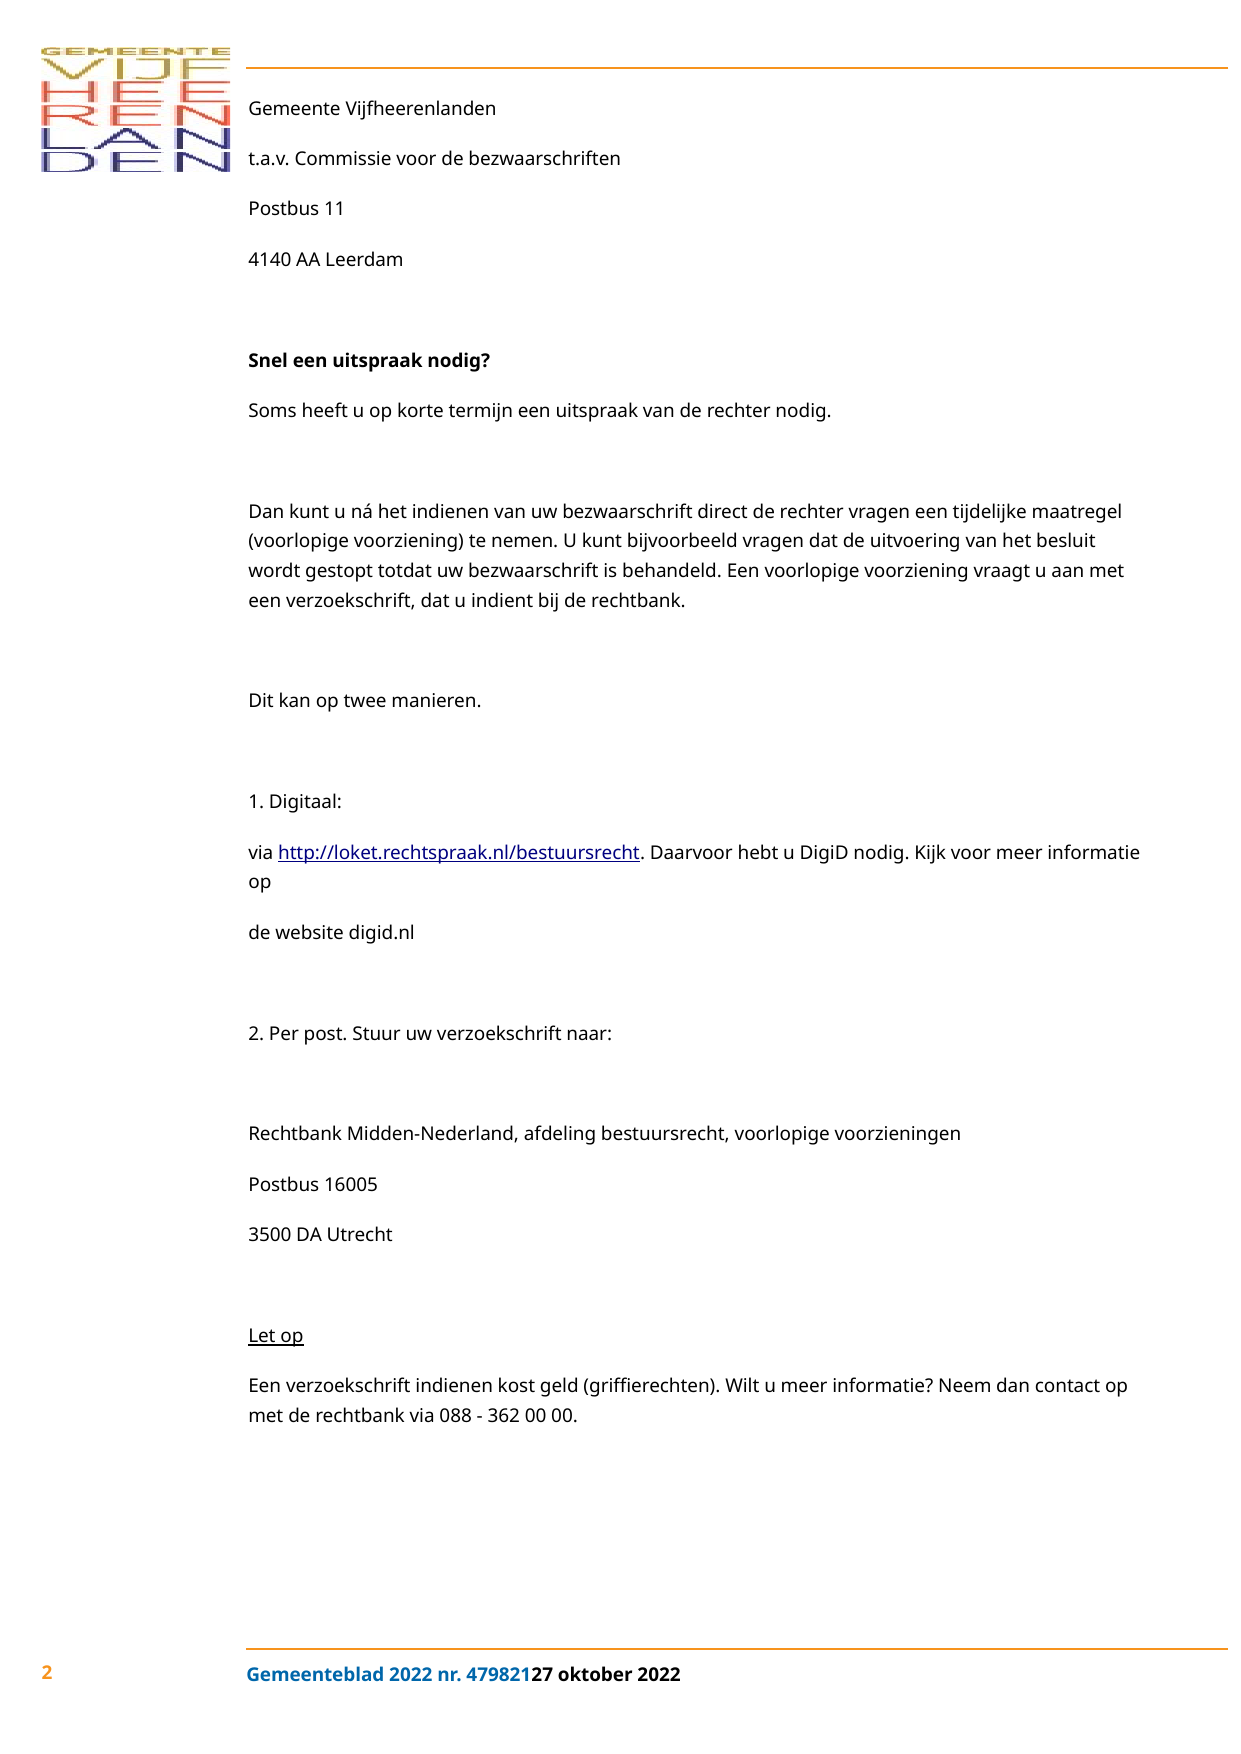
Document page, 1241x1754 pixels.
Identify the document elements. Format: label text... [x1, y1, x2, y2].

text 2. Per post. Stuur uw verzoekschrift naar: [248, 1020, 1152, 1046]
text t.a.v. Commissie voor de bezwaarschriften [248, 145, 1152, 171]
text Let op [248, 1322, 1152, 1348]
text Een verzoekschrift indienen kost geld (griffierechten). Wilt u meer informatie? Neem dan contact op met de rechtbank via 088 - 362 00 00. [248, 1373, 1152, 1428]
text de website digid.nl [248, 919, 1152, 945]
text 1. Digitaal: [248, 788, 1152, 814]
text 4140 AA Leerdam [248, 246, 1152, 272]
text Postbus 16005 [248, 1171, 1152, 1197]
text Dit kan op twee manieren. [248, 688, 1152, 713]
text Rechtbank Midden-Nederland, afdeling bestuursrecht, voorlopige voorzieningen [248, 1121, 1152, 1146]
picture [41, 47, 231, 172]
text Dan kunt u ná het indienen van uw bezwaarschrift direct de rechter vragen een tijdelijke maatregel (voorlopige voorziening) te nemen. U kunt bijvoorbeeld vragen dat de uitvoering van het besluit wordt gestopt totdat uw bezwaarschrift is behandeld. Een voorlopige voorziening vraagt u aan met een verzoekschrift, dat u indient bij de rechtbank. [248, 498, 1152, 613]
text Soms heeft u op korte termijn een uitspraak van de rechter nodig. [248, 397, 1152, 423]
text 3500 DA Utrecht [248, 1221, 1152, 1247]
text Postbus 11 [248, 196, 1152, 221]
text Gemeente Vijfheerenlanden [248, 95, 1152, 121]
text via http://loket.rechtspraak.nl/bestuursrecht. Daarvoor hebt u DigiD nodig. Kijk voor meer informatie op [248, 839, 1152, 894]
text Snel een uitspraak nodig? [248, 347, 1152, 373]
